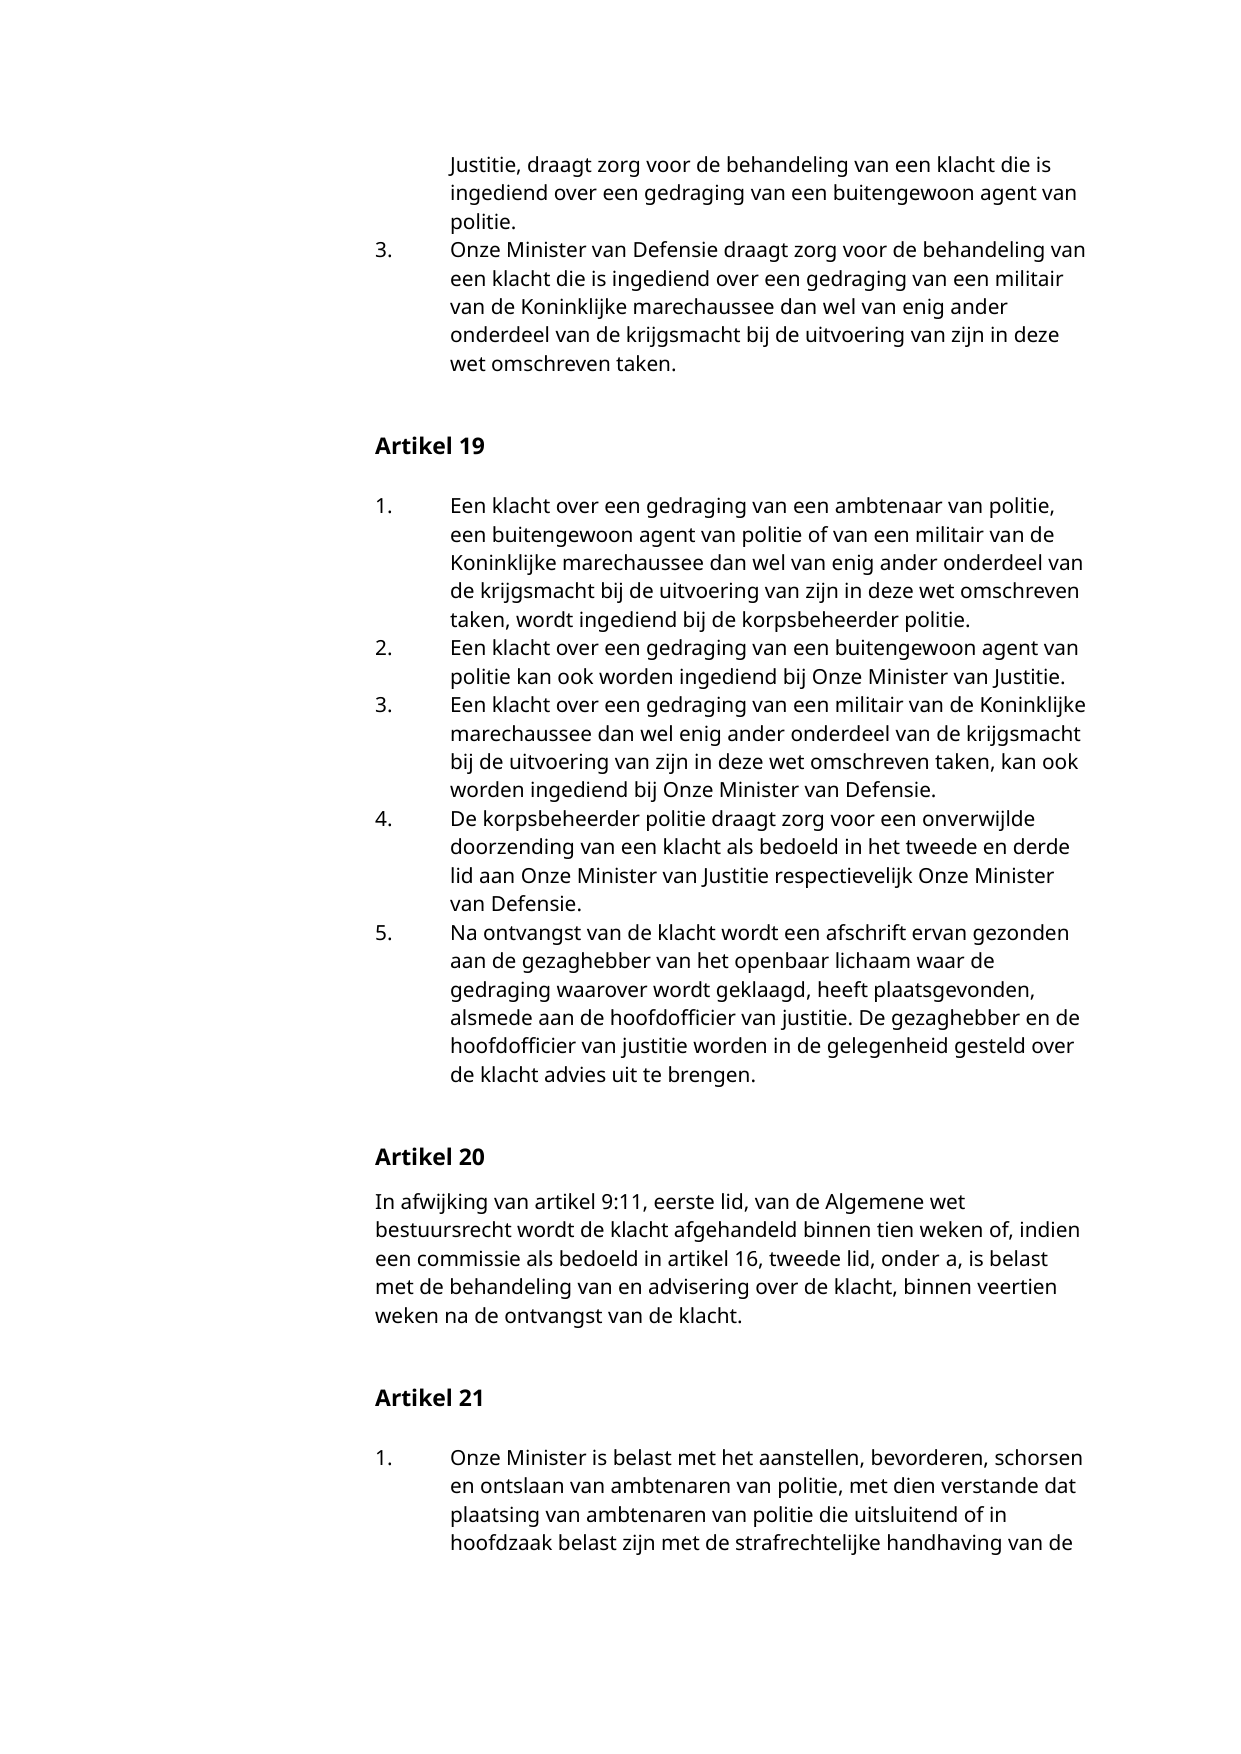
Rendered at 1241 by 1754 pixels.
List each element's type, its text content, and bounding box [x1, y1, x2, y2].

list Een klacht over een gedraging van een militair van de Koninklijke marechaussee dan wel enig ander onderdeel van de krijgsmacht bij de uitvoering van zijn in deze wet omschreven taken, kan ook worden ingediend bij Onze Minister van Defensie. [375, 690, 1090, 804]
list Na ontvangst van de klacht wordt een afschrift ervan gezonden aan de gezaghebber van het openbaar lichaam waar de gedraging waarover wordt geklaagd, heeft plaatsgevonden, alsmede aan de hoofdofficier van justitie. De gezaghebber en de hoofdofficier van justitie worden in de gelegenheid gesteld over de klacht advies uit te brengen. [375, 918, 1090, 1088]
list Justitie, draagt zorg voor de behandeling van een klacht die is ingediend over een gedraging van een buitengewoon agent van politie. [375, 150, 1090, 235]
list Een klacht over een gedraging van een buitengewoon agent van politie kan ook worden ingediend bij Onze Minister van Justitie. [375, 633, 1090, 690]
subtitle Artikel 20 [375, 1141, 1090, 1172]
text In afwijking van artikel 9:11, eerste lid, van de Algemene wet bestuursrecht wordt de klacht afgehandeld binnen tien weken of, indien een commissie als bedoeld in artikel 16, tweede lid, onder a, is belast met de behandeling van en advisering over de klacht, binnen veertien weken na de ontvangst van de klacht. [375, 1187, 1090, 1329]
list De korpsbeheerder politie draagt zorg voor een onverwijlde doorzending van een klacht als bedoeld in het tweede en derde lid aan Onze Minister van Justitie respectievelijk Onze Minister van Defensie. [375, 804, 1090, 918]
list Onze Minister is belast met het aanstellen, bevorderen, schorsen en ontslaan van ambtenaren van politie, met dien verstande dat plaatsing van ambtenaren van politie die uitsluitend of in hoofdzaak belast zijn met de strafrechtelijke handhaving van de [375, 1443, 1090, 1557]
list Een klacht over een gedraging van een ambtenaar van politie, een buitengewoon agent van politie of van een militair van de Koninklijke marechaussee dan wel van enig ander onderdeel van de krijgsmacht bij de uitvoering van zijn in deze wet omschreven taken, wordt ingediend bij de korpsbeheerder politie. [375, 491, 1090, 633]
list Onze Minister van Defensie draagt zorg voor de behandeling van een klacht die is ingediend over een gedraging van een militair van de Koninklijke marechaussee dan wel van enig ander onderdeel van de krijgsmacht bij de uitvoering van zijn in deze wet omschreven taken. [375, 235, 1090, 377]
subtitle Artikel 21 [375, 1382, 1090, 1413]
subtitle Artikel 19 [375, 430, 1090, 461]
